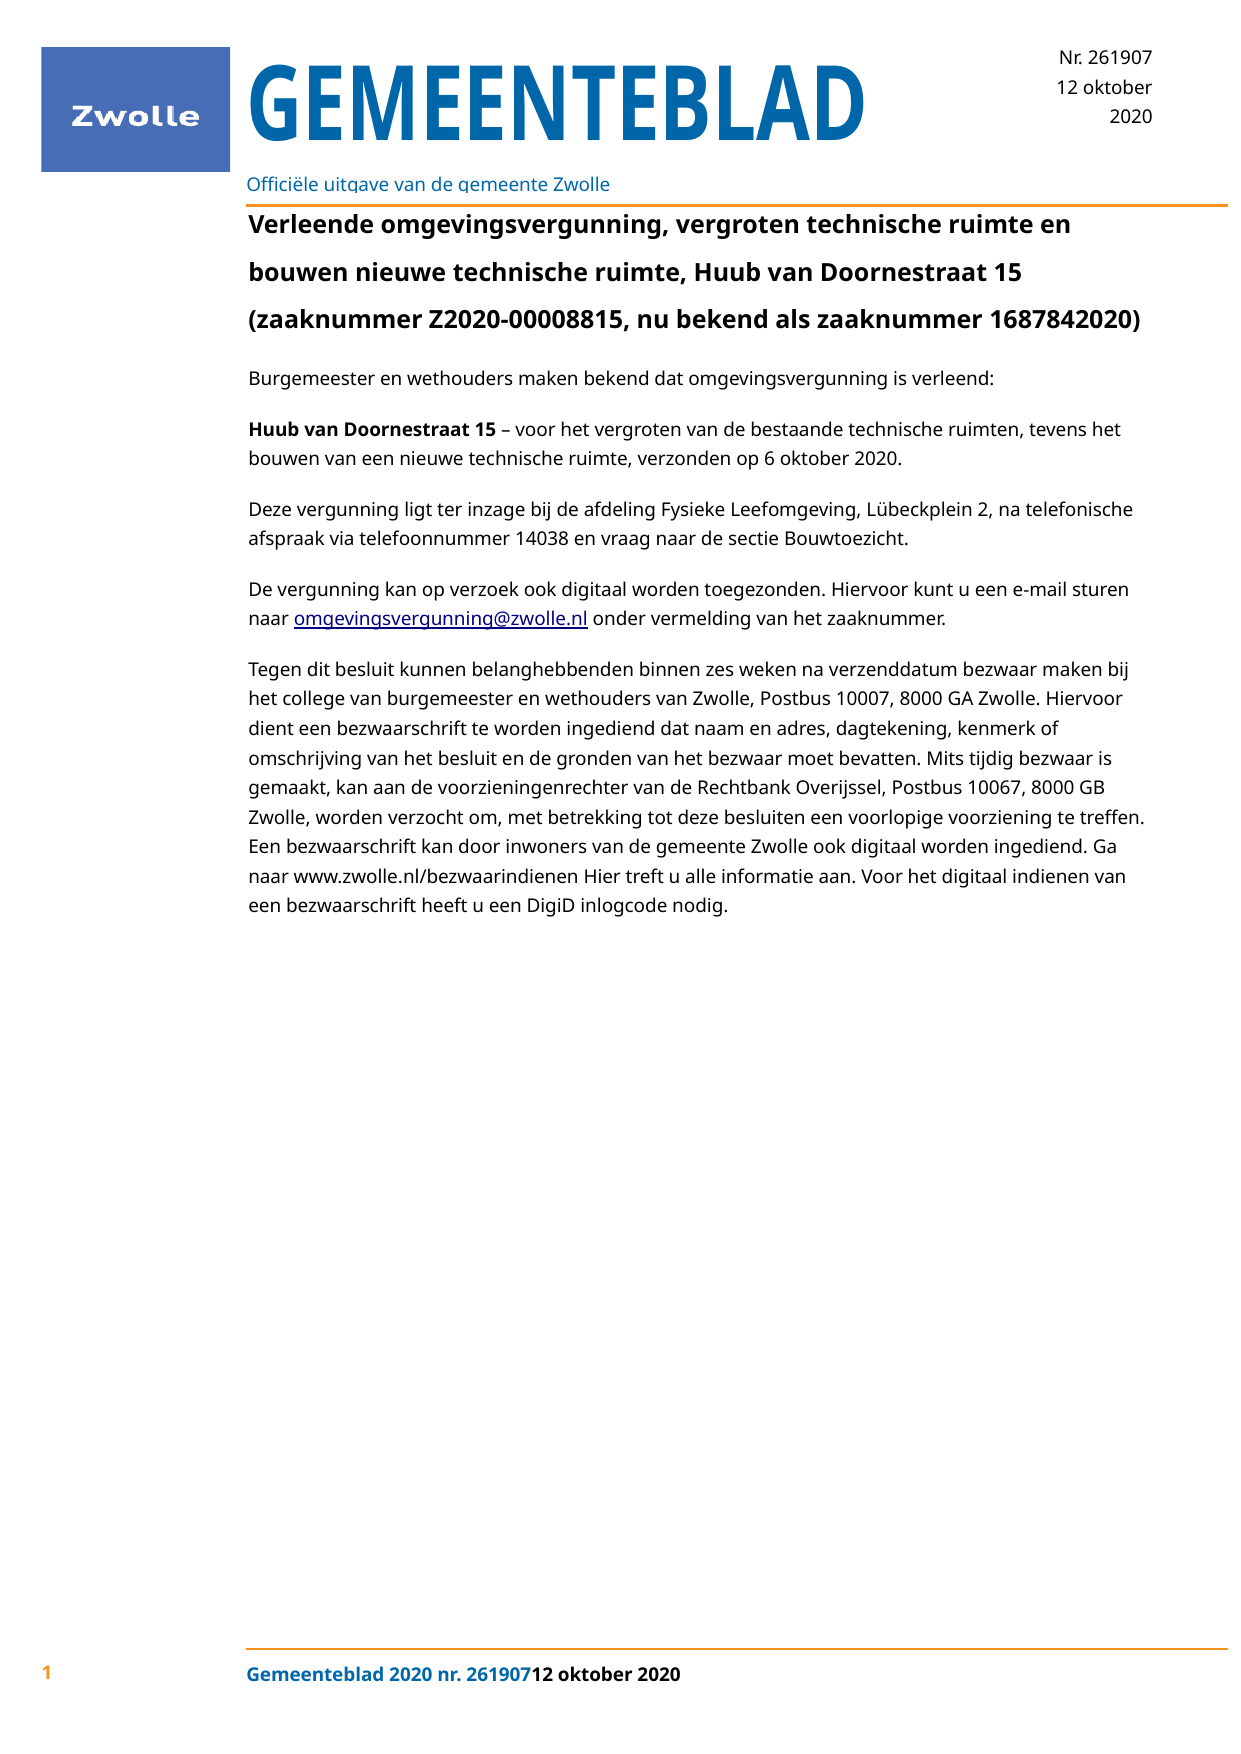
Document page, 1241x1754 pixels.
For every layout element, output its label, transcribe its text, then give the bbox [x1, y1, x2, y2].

text De vergunning kan op verzoek ook digitaal worden toegezonden. Hiervoor kunt u een e-mail sturen naar omgevingsvergunning@zwolle.nl onder vermelding van het zaaknummer. [248, 576, 1152, 631]
text Huub van Doornestraat 15 – voor het vergroten van de bestaande technische ruimten, tevens het bouwen van een nieuwe technische ruimte, verzonden op 6 oktober 2020. [248, 416, 1152, 471]
text Verleende omgevingsvergunning, vergroten technische ruimte en bouwen nieuwe technische ruimte, Huub van Doornestraat 15 (zaaknummer Z2020-00008815, nu bekend als zaaknummer 1687842020) [248, 207, 1152, 336]
text Deze vergunning ligt ter inzage bij de afdeling Fysieke Leefomgeving, Lübeckplein 2, na telefonische afspraak via telefoonnummer 14038 en vraag naar de sectie Bouwtoezicht. [248, 496, 1152, 551]
picture [41, 47, 231, 172]
text Burgemeester en wethouders maken bekend dat omgevingsvergunning is verleend: [248, 366, 1152, 391]
text Tegen dit besluit kunnen belanghebbenden binnen zes weken na verzenddatum bezwaar maken bij het college van burgemeester en wethouders van Zwolle, Postbus 10007, 8000 GA Zwolle. Hiervoor dient een bezwaarschrift te worden ingediend dat naam en adres, dagtekening, kenmerk of omschrijving van het besluit en de gronden van het bezwaar moet bevatten. Mits tijdig bezwaar is gemaakt, kan aan de voorzieningenrechter van de Rechtbank Overijssel, Postbus 10067, 8000 GB Zwolle, worden verzocht om, met betrekking tot deze besluiten een voorlopige voorziening te treffen. Een bezwaarschrift kan door inwoners van de gemeente Zwolle ook digitaal worden ingediend. Ga naar www.zwolle.nl/bezwaarindienen Hier treft u alle informatie aan. Voor het digitaal indienen van een bezwaarschrift heeft u een DigiD inlogcode nodig. [248, 656, 1152, 918]
